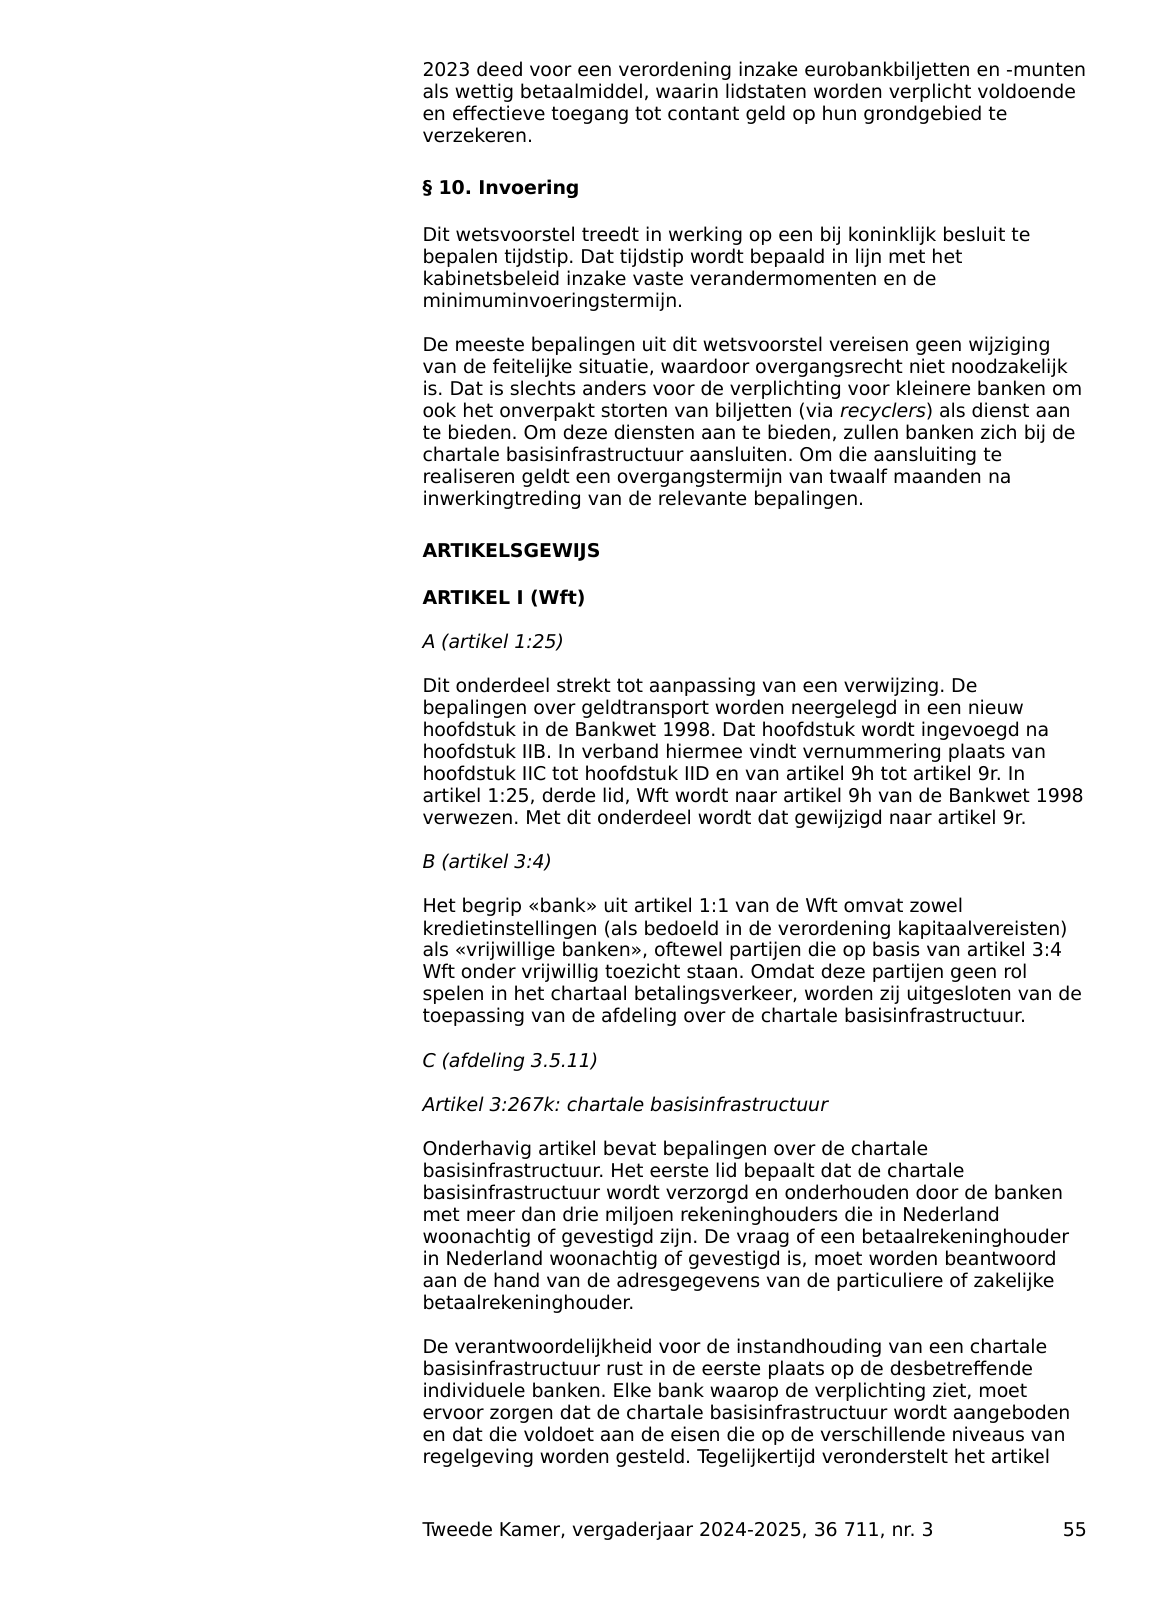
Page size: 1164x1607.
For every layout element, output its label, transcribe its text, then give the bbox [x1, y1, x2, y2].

subtitle A (artikel 1:25) [422, 631, 1087, 653]
text 2023 deed voor een verordening inzake eurobankbiljetten en -munten als wettig betaalmiddel, waarin lidstaten worden verplicht voldoende en effectieve toegang tot contant geld op hun grondgebied te verzekeren. [422, 59, 1087, 147]
text Onderhavig artikel bevat bepalingen over de chartale basisinfrastructuur. Het eerste lid bepaalt dat de chartale basisinfrastructuur wordt verzorgd en onderhouden door de banken met meer dan drie miljoen rekeninghouders die in Nederland woonachtig of gevestigd zijn. De vraag of een betaalrekeninghouder in Nederland woonachtig of gevestigd is, moet worden beantwoord aan de hand van de adresgegevens van de particuliere of zakelijke betaalrekeninghouder. [422, 1138, 1087, 1314]
subtitle ARTIKELSGEWIJS [422, 540, 1087, 562]
text Het begrip «bank» uit artikel 1:1 van de Wft omvat zowel kredietinstellingen (als bedoeld in de verordening kapitaalvereisten) als «vrijwillige banken», oftewel partijen die op basis van artikel 3:4 Wft onder vrijwillig toezicht staan. Omdat deze partijen geen rol spelen in het chartaal betalingsverkeer, worden zij uitgesloten van de toepassing van de afdeling over de chartale basisinfrastructuur. [422, 895, 1087, 1027]
subtitle C (afdeling 3.5.11) [422, 1049, 1087, 1071]
text Dit onderdeel strekt tot aanpassing van een verwijzing. De bepalingen over geldtransport worden neergelegd in een nieuw hoofdstuk in de Bankwet 1998. Dat hoofdstuk wordt ingevoegd na hoofdstuk IIB. In verband hiermee vindt vernummering plaats van hoofdstuk IIC tot hoofdstuk IID en van artikel 9h tot artikel 9r. In artikel 1:25, derde lid, Wft wordt naar artikel 9h van de Bankwet 1998 verwezen. Met dit onderdeel wordt dat gewijzigd naar artikel 9r. [422, 675, 1087, 829]
text Dit wetsvoorstel treedt in werking op een bij koninklijk besluit te bepalen tijdstip. Dat tijdstip wordt bepaald in lijn met het kabinetsbeleid inzake vaste verandermomenten en de minimuminvoeringstermijn. [422, 224, 1087, 312]
subtitle Artikel 3:267k: chartale basisinfrastructuur [422, 1094, 1087, 1116]
subtitle ARTIKEL I (Wft) [422, 587, 1087, 609]
subtitle § 10. Invoering [422, 177, 1087, 199]
text De verantwoordelijkheid voor de instandhouding van een chartale basisinfrastructuur rust in de eerste plaats op de desbetreffende individuele banken. Elke bank waarop de verplichting ziet, moet ervoor zorgen dat de chartale basisinfrastructuur wordt aangeboden en dat die voldoet aan de eisen die op de verschillende niveaus van regelgeving worden gesteld. Tegelijkertijd veronderstelt het artikel [422, 1336, 1087, 1468]
subtitle B (artikel 3:4) [422, 851, 1087, 873]
text De meeste bepalingen uit dit wetsvoorstel vereisen geen wijziging van de feitelijke situatie, waardoor overgangsrecht niet noodzakelijk is. Dat is slechts anders voor de verplichting voor kleinere banken om ook het onverpakt storten van biljetten (via recyclers) als dienst aan te bieden. Om deze diensten aan te bieden, zullen banken zich bij de chartale basisinfrastructuur aansluiten. Om die aansluiting te realiseren geldt een overgangstermijn van twaalf maanden na inwerkingtreding van de relevante bepalingen. [422, 334, 1087, 510]
